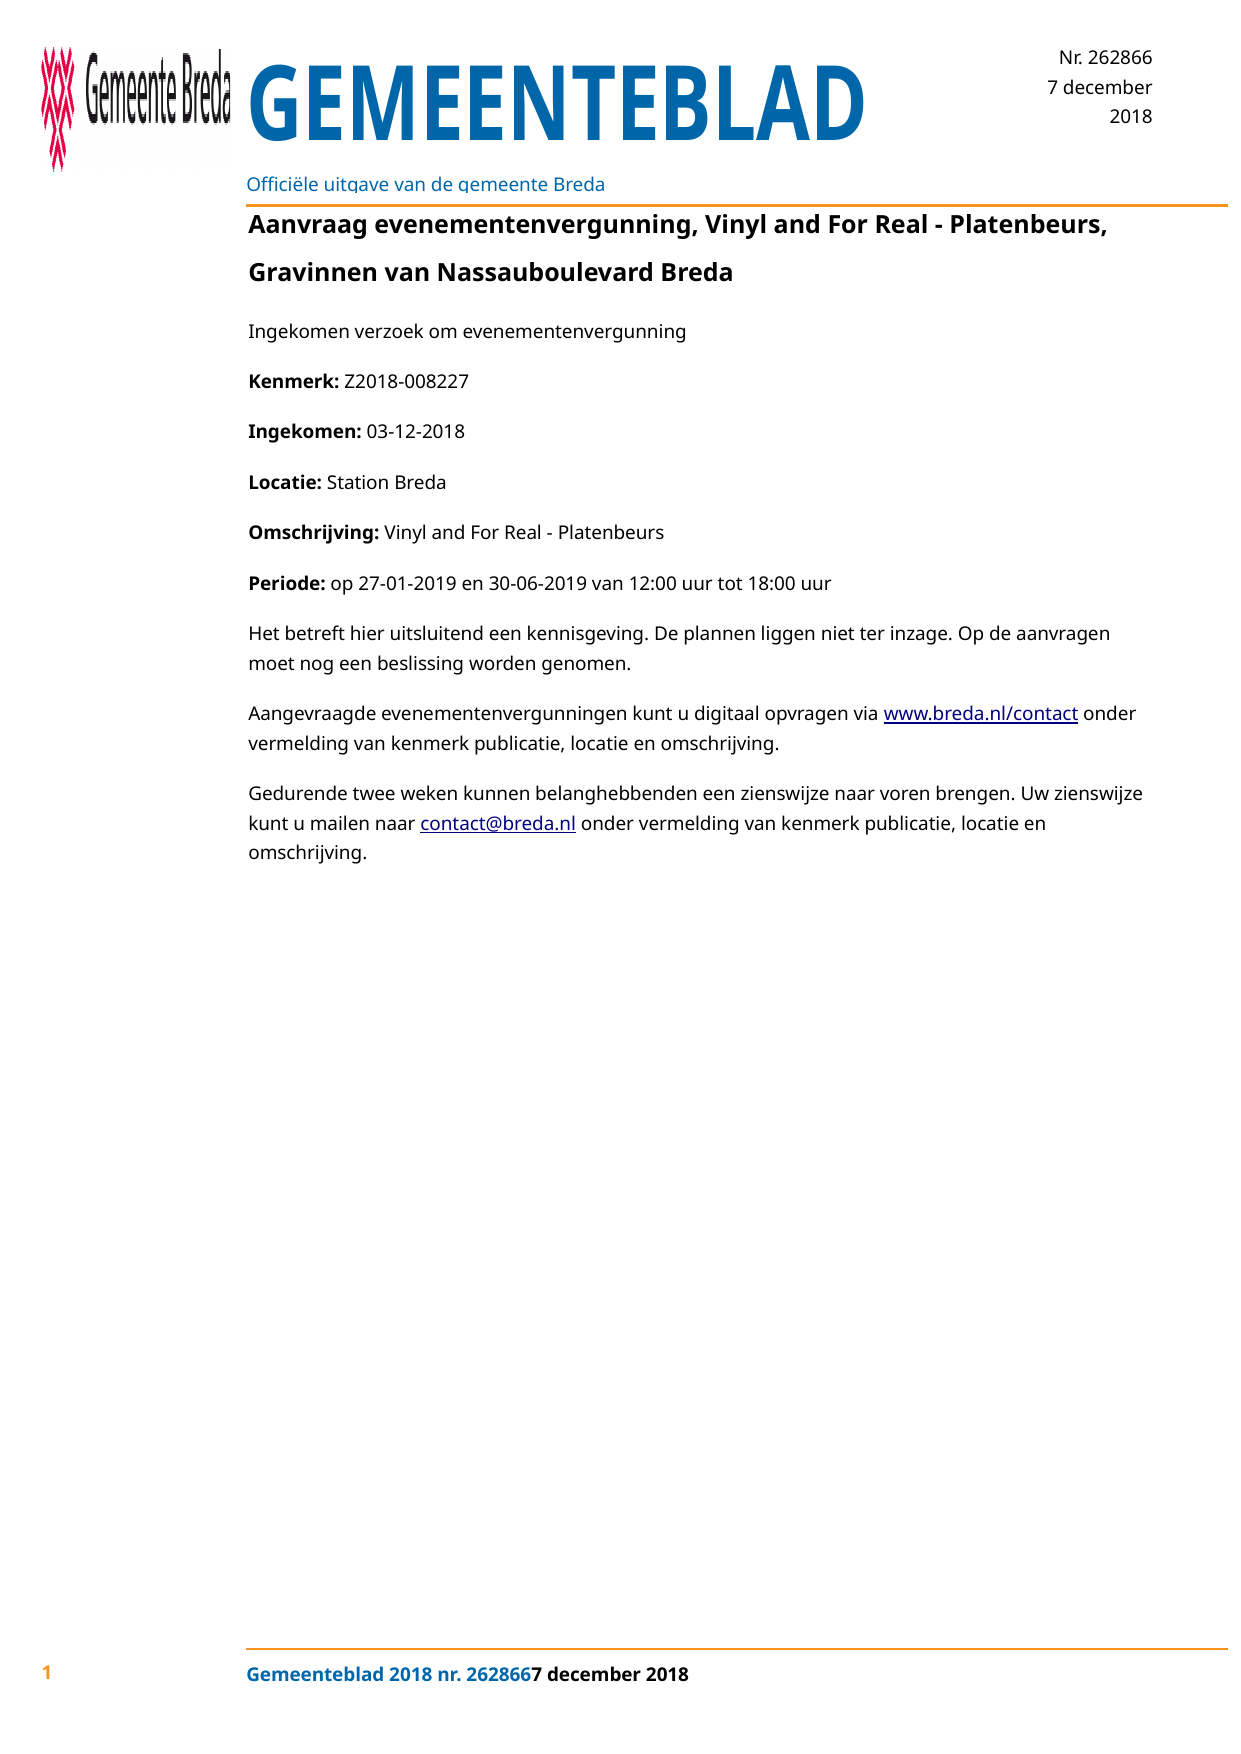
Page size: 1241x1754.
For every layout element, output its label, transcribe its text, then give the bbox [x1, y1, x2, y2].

text Aangevraagde evenementenvergunningen kunt u digitaal opvragen via www.breda.nl/contact onder vermelding van kenmerk publicatie, locatie en omschrijving. [248, 700, 1152, 756]
text Periode: op 27-01-2019 en 30-06-2019 van 12:00 uur tot 18:00 uur [248, 570, 1152, 596]
picture [41, 47, 231, 172]
text Omschrijving: Vinyl and For Real - Platenbeurs [248, 519, 1152, 545]
text Locatie: Station Breda [248, 469, 1152, 495]
text Ingekomen verzoek om evenementenvergunning [248, 318, 1152, 344]
text Aanvraag evenementenvergunning, Vinyl and For Real - Platenbeurs, Gravinnen van Nassauboulevard Breda [248, 207, 1152, 288]
text Ingekomen: 03-12-2018 [248, 419, 1152, 444]
text Gedurende twee weken kunnen belanghebbenden een zienswijze naar voren brengen. Uw zienswijze kunt u mailen naar contact@breda.nl onder vermelding van kenmerk publicatie, locatie en omschrijving. [248, 780, 1152, 865]
text Kenmerk: Z2018-008227 [248, 368, 1152, 394]
text Het betreft hier uitsluitend een kennisgeving. De plannen liggen niet ter inzage. Op de aanvragen moet nog een beslissing worden genomen. [248, 620, 1152, 676]
